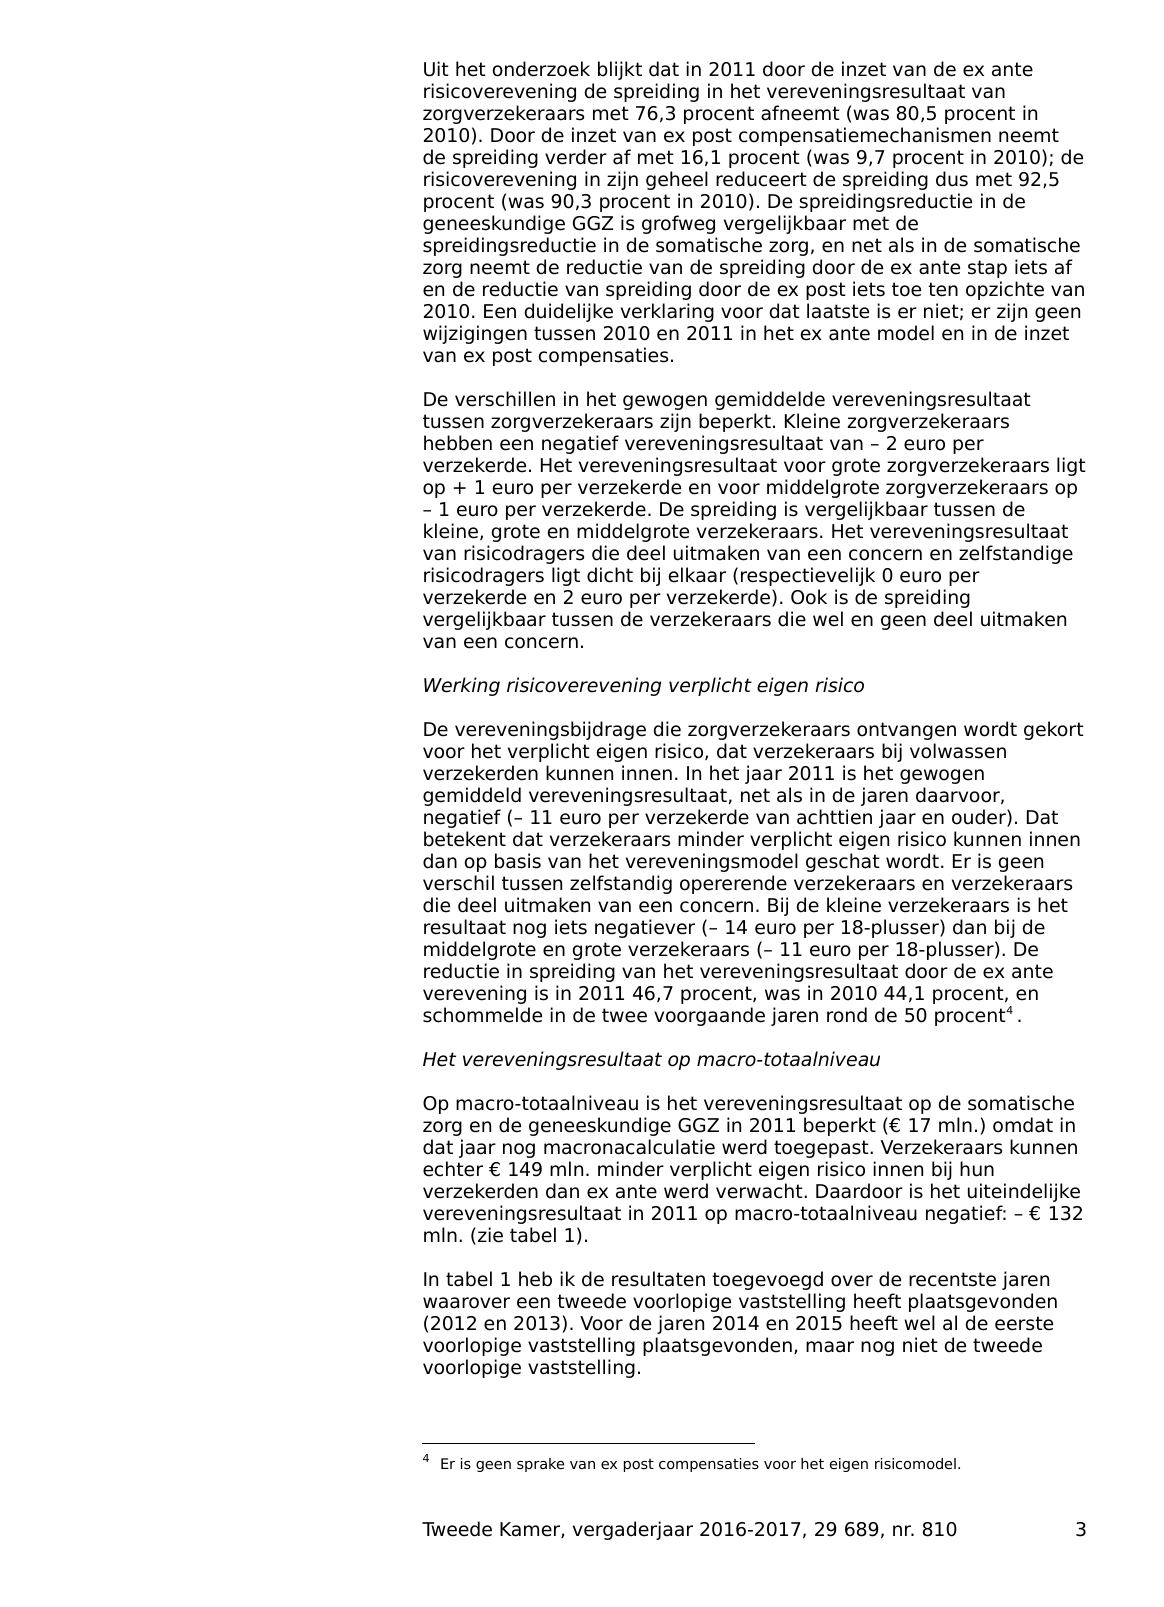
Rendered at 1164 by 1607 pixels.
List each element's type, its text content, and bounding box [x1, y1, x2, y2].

subtitle Werking risicoverevening verplicht eigen risico [422, 675, 1087, 697]
text Uit het onderzoek blijkt dat in 2011 door de inzet van de ex ante risicoverevening de spreiding in het vereveningsresultaat van zorgverzekeraars met 76,3 procent afneemt (was 80,5 procent in 2010). Door de inzet van ex post compensatiemechanismen neemt de spreiding verder af met 16,1 procent (was 9,7 procent in 2010); de risicoverevening in zijn geheel reduceert de spreiding dus met 92,5 procent (was 90,3 procent in 2010). De spreidingsreductie in de geneeskundige GGZ is grofweg vergelijkbaar met de spreidingsreductie in de somatische zorg, en net als in de somatische zorg neemt de reductie van de spreiding door de ex ante stap iets af en de reductie van spreiding door de ex post iets toe ten opzichte van 2010. Een duidelijke verklaring voor dat laatste is er niet; er zijn geen wijzigingen tussen 2010 en 2011 in het ex ante model en in de inzet van ex post compensaties. [422, 59, 1087, 367]
text De verschillen in het gewogen gemiddelde vereveningsresultaat tussen zorgverzekeraars zijn beperkt. Kleine zorgverzekeraars hebben een negatief vereveningsresultaat van – 2 euro per verzekerde. Het vereveningsresultaat voor grote zorgverzekeraars ligt op + 1 euro per verzekerde en voor middelgrote zorgverzekeraars op – 1 euro per verzekerde. De spreiding is vergelijkbaar tussen de kleine, grote en middelgrote verzekeraars. Het vereveningsresultaat van risicodragers die deel uitmaken van een concern en zelfstandige risicodragers ligt dicht bij elkaar (respectievelijk 0 euro per verzekerde en 2 euro per verzekerde). Ook is de spreiding vergelijkbaar tussen de verzekeraars die wel en geen deel uitmaken van een concern. [422, 389, 1087, 653]
text De vereveningsbijdrage die zorgverzekeraars ontvangen wordt gekort voor het verplicht eigen risico, dat verzekeraars bij volwassen verzekerden kunnen innen. In het jaar 2011 is het gewogen gemiddeld vereveningsresultaat, net als in de jaren daarvoor, negatief (– 11 euro per verzekerde van achttien jaar en ouder). Dat betekent dat verzekeraars minder verplicht eigen risico kunnen innen dan op basis van het vereveningsmodel geschat wordt. Er is geen verschil tussen zelfstandig opererende verzekeraars en verzekeraars die deel uitmaken van een concern. Bij de kleine verzekeraars is het resultaat nog iets negatiever (– 14 euro per 18-plusser) dan bij de middelgrote en grote verzekeraars (– 11 euro per 18-plusser). De reductie in spreiding van het vereveningsresultaat door de ex ante verevening is in 2011 46,7 procent, was in 2010 44,1 procent, en schommelde in de twee voorgaande jaren rond de 50 procent. [422, 719, 1087, 1027]
text In tabel 1 heb ik de resultaten toegevoegd over de recentste jaren waarover een tweede voorlopige vaststelling heeft plaatsgevonden (2012 en 2013). Voor de jaren 2014 en 2015 heeft wel al de eerste voorlopige vaststelling plaatsgevonden, maar nog niet de tweede voorlopige vaststelling. [422, 1269, 1087, 1379]
subtitle Het vereveningsresultaat op macro-totaalniveau [422, 1049, 1087, 1071]
text Op macro-totaalniveau is het vereveningsresultaat op de somatische zorg en de geneeskundige GGZ in 2011 beperkt (€ 17 mln.) omdat in dat jaar nog macronacalculatie werd toegepast. Verzekeraars kunnen echter € 149 mln. minder verplicht eigen risico innen bij hun verzekerden dan ex ante werd verwacht. Daardoor is het uiteindelijke vereveningsresultaat in 2011 op macro-totaalniveau negatief: – € 132 mln. (zie tabel 1). [422, 1093, 1087, 1247]
text Er is geen sprake van ex post compensaties voor het eigen risicomodel. [422, 1452, 1087, 1474]
